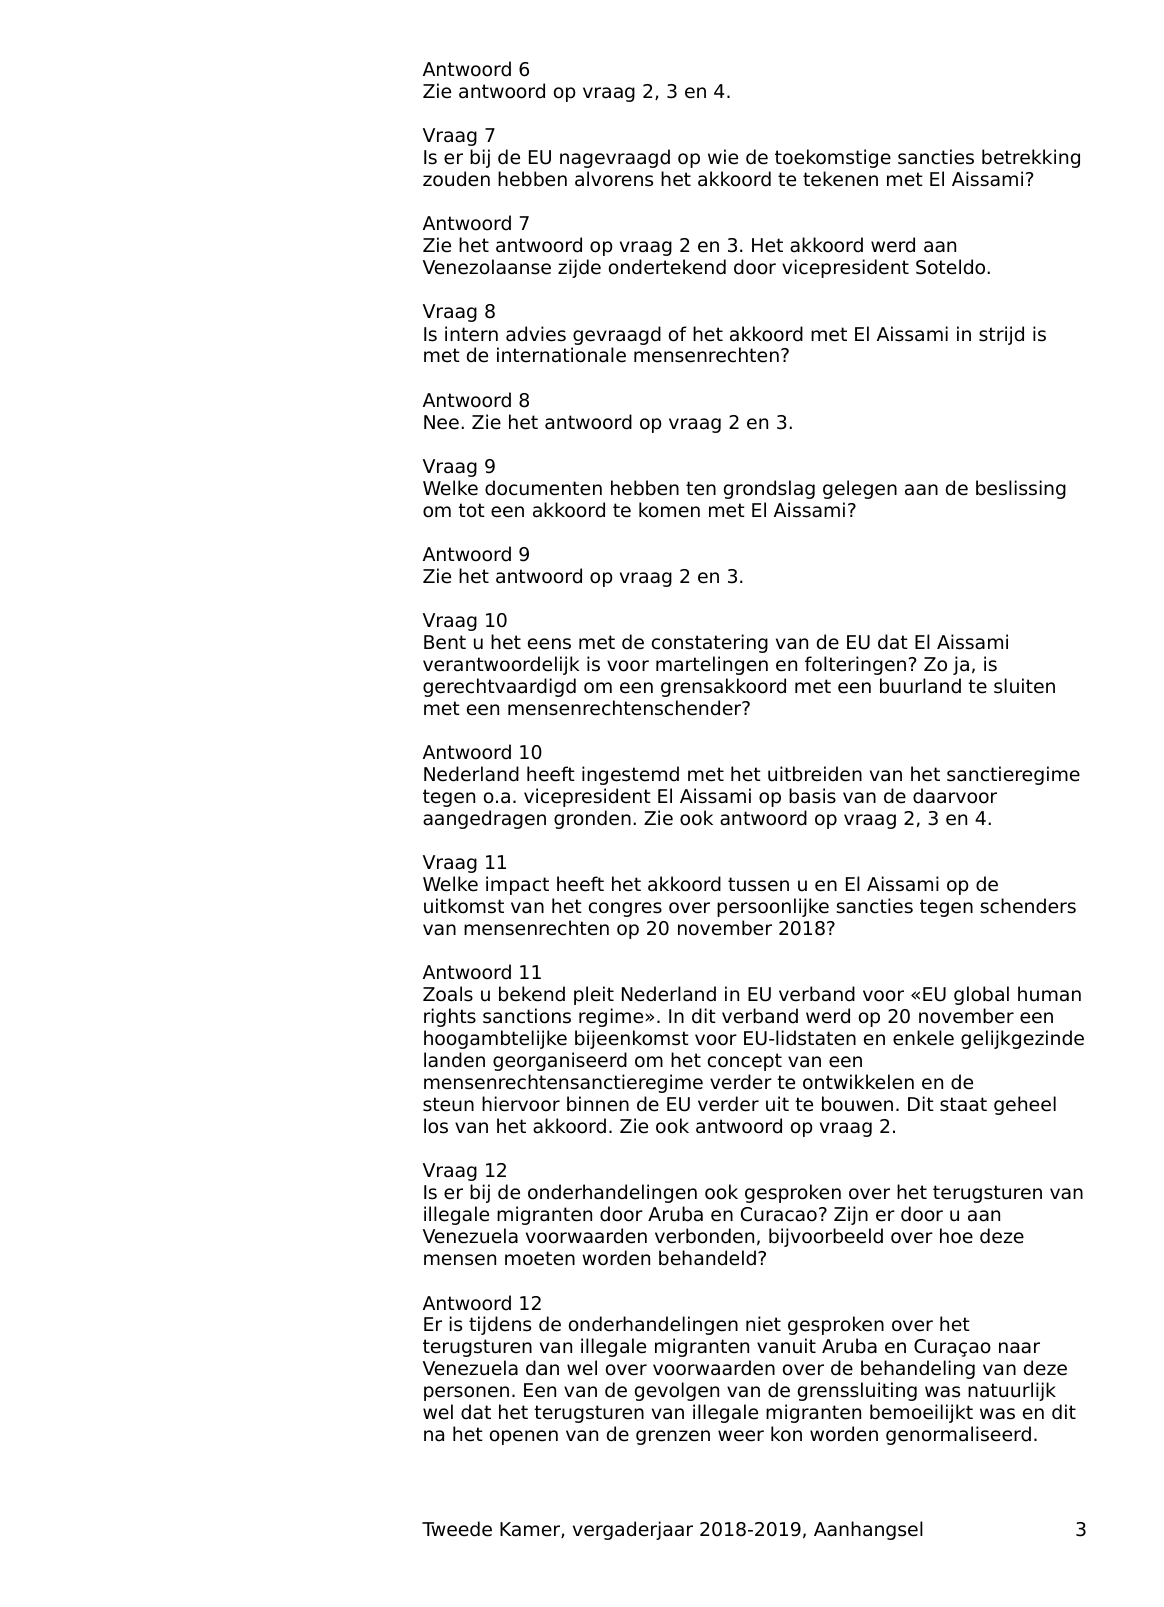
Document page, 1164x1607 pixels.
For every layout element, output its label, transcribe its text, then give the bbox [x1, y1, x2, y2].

text Is er bij de EU nagevraagd op wie de toekomstige sancties betrekking zouden hebben alvorens het akkoord te tekenen met El Aissami? [422, 147, 1087, 191]
text Vraag 8 [422, 301, 1087, 323]
text Vraag 10 [422, 610, 1087, 632]
text Zie het antwoord op vraag 2 en 3. [422, 566, 1087, 588]
text Zie het antwoord op vraag 2 en 3. Het akkoord werd aan Venezolaanse zijde ondertekend door vicepresident Soteldo. [422, 235, 1087, 279]
text Nederland heeft ingestemd met het uitbreiden van het sanctieregime tegen o.a. vicepresident El Aissami op basis van de daarvoor aangedragen gronden. Zie ook antwoord op vraag 2, 3 en 4. [422, 764, 1087, 830]
text Vraag 11 [422, 852, 1087, 874]
text Is er bij de onderhandelingen ook gesproken over het terugsturen van illegale migranten door Aruba en Curacao? Zijn er door u aan Venezuela voorwaarden verbonden, bijvoorbeeld over hoe deze mensen moeten worden behandeld? [422, 1182, 1087, 1270]
text Zoals u bekend pleit Nederland in EU verband voor «EU global human rights sanctions regime». In dit verband werd op 20 november een hoogambtelijke bijeenkomst voor EU-lidstaten en enkele gelijkgezinde landen georganiseerd om het concept van een mensenrechtensanctieregime verder te ontwikkelen en de [422, 984, 1087, 1094]
text Er is tijdens de onderhandelingen niet gesproken over het terugsturen van illegale migranten vanuit Aruba en Curaçao naar Venezuela dan wel over voorwaarden over de behandeling van deze personen. Een van de gevolgen van de grenssluiting was natuurlijk wel dat het terugsturen van illegale migranten bemoeilijkt was en dit na het openen van de grenzen weer kon worden genormaliseerd. [422, 1314, 1087, 1446]
text Antwoord 7 [422, 213, 1087, 235]
text Antwoord 8 [422, 389, 1087, 412]
text steun hiervoor binnen de EU verder uit te bouwen. Dit staat geheel los van het akkoord. Zie ook antwoord op vraag 2. [422, 1094, 1087, 1138]
text Welke impact heeft het akkoord tussen u en El Aissami op de uitkomst van het congres over persoonlijke sancties tegen schenders van mensenrechten op 20 november 2018? [422, 874, 1087, 940]
text Bent u het eens met de constatering van de EU dat El Aissami verantwoordelijk is voor martelingen en folteringen? Zo ja, is gerechtvaardigd om een grensakkoord met een buurland te sluiten met een mensenrechtenschender? [422, 632, 1087, 720]
text Antwoord 10 [422, 742, 1087, 764]
text Antwoord 9 [422, 544, 1087, 566]
text Antwoord 6 [422, 59, 1087, 81]
text Antwoord 12 [422, 1292, 1087, 1314]
text Welke documenten hebben ten grondslag gelegen aan de beslissing om tot een akkoord te komen met El Aissami? [422, 478, 1087, 522]
text Vraag 12 [422, 1160, 1087, 1182]
text Vraag 9 [422, 456, 1087, 478]
text Zie antwoord op vraag 2, 3 en 4. [422, 81, 1087, 103]
text Vraag 7 [422, 125, 1087, 147]
text Is intern advies gevraagd of het akkoord met El Aissami in strijd is met de internationale mensenrechten? [422, 323, 1087, 367]
text Antwoord 11 [422, 962, 1087, 984]
text Nee. Zie het antwoord op vraag 2 en 3. [422, 412, 1087, 433]
